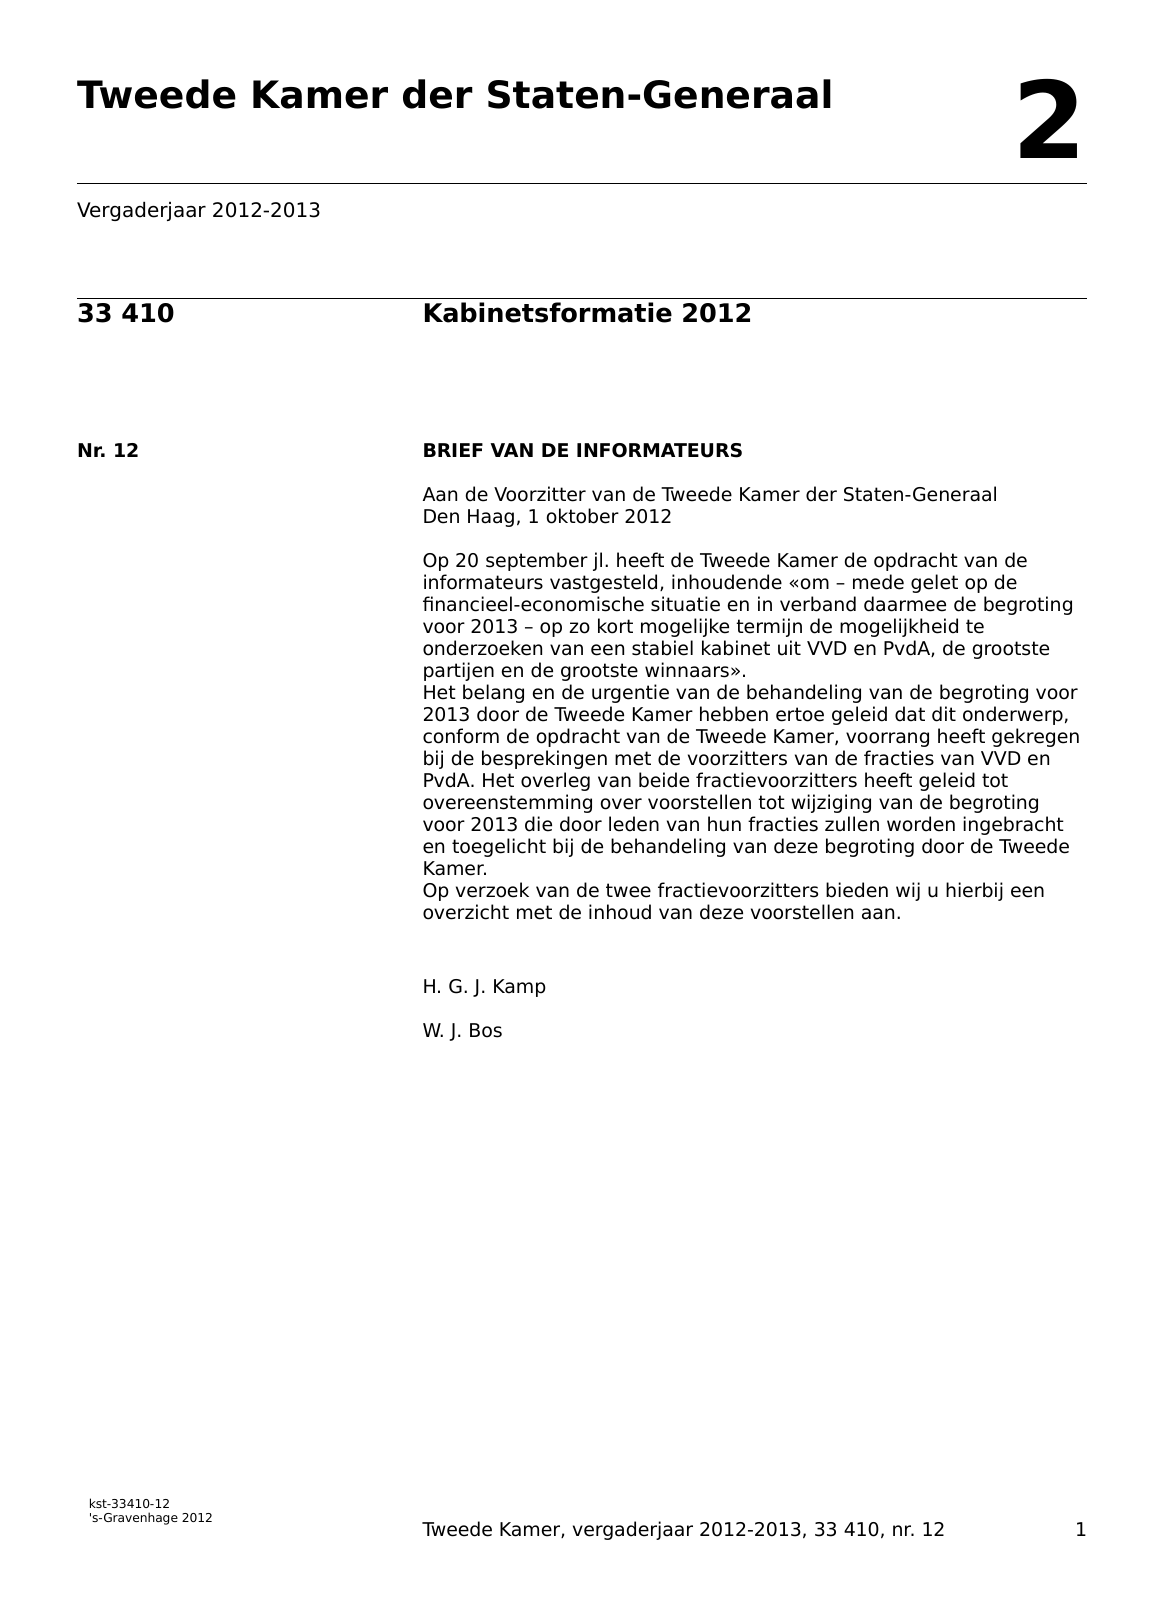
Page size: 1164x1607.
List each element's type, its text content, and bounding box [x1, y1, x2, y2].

text 's-Gravenhage 2012 [88, 1511, 323, 1525]
table_cell Vergaderjaar 2012-2013 [77, 184, 1087, 298]
text Op verzoek van de twee fractievoorzitters bieden wij u hierbij een overzicht met de inhoud van deze voorstellen aan. [422, 880, 1087, 924]
text kst-33410-12 [88, 1497, 323, 1511]
text Aan de Voorzitter van de Tweede Kamer der Staten-Generaal [422, 484, 1087, 506]
text Op 20 september jl. heeft de Tweede Kamer de opdracht van de informateurs vastgesteld, inhoudende «om – mede gelet op de financieel-economische situatie en in verband daarmee de begroting voor 2013 – op zo kort mogelijke termijn de mogelijkheid te onderzoeken van een stabiel kabinet uit VVD en PvdA, de grootste partijen en de grootste winnaars». [422, 550, 1087, 682]
subtitle 33 410 Kabinetsformatie 2012 [77, 299, 1087, 329]
table_header Tweede Kamer der Staten-Generaal [77, 59, 886, 183]
text Het belang en de urgentie van de behandeling van de begroting voor 2013 door de Tweede Kamer hebben ertoe geleid dat dit onderwerp, conform de opdracht van de Tweede Kamer, voorrang heeft gekregen bij de besprekingen met de voorzitters van de fracties van VVD en PvdA. Het overleg van beide fractievoorzitters heeft geleid tot overeenstemming over voorstellen tot wijziging van de begroting voor 2013 die door leden van hun fracties zullen worden ingebracht en toegelicht bij de behandeling van deze begroting door de Tweede Kamer. [422, 682, 1087, 880]
text H. G. J. Kamp W. J. Bos [422, 954, 1087, 1042]
text Den Haag, 1 oktober 2012 [422, 506, 1087, 528]
table_header 2 [886, 59, 1087, 183]
subtitle Nr. 12 BRIEF VAN DE INFORMATEURS [77, 440, 1087, 462]
